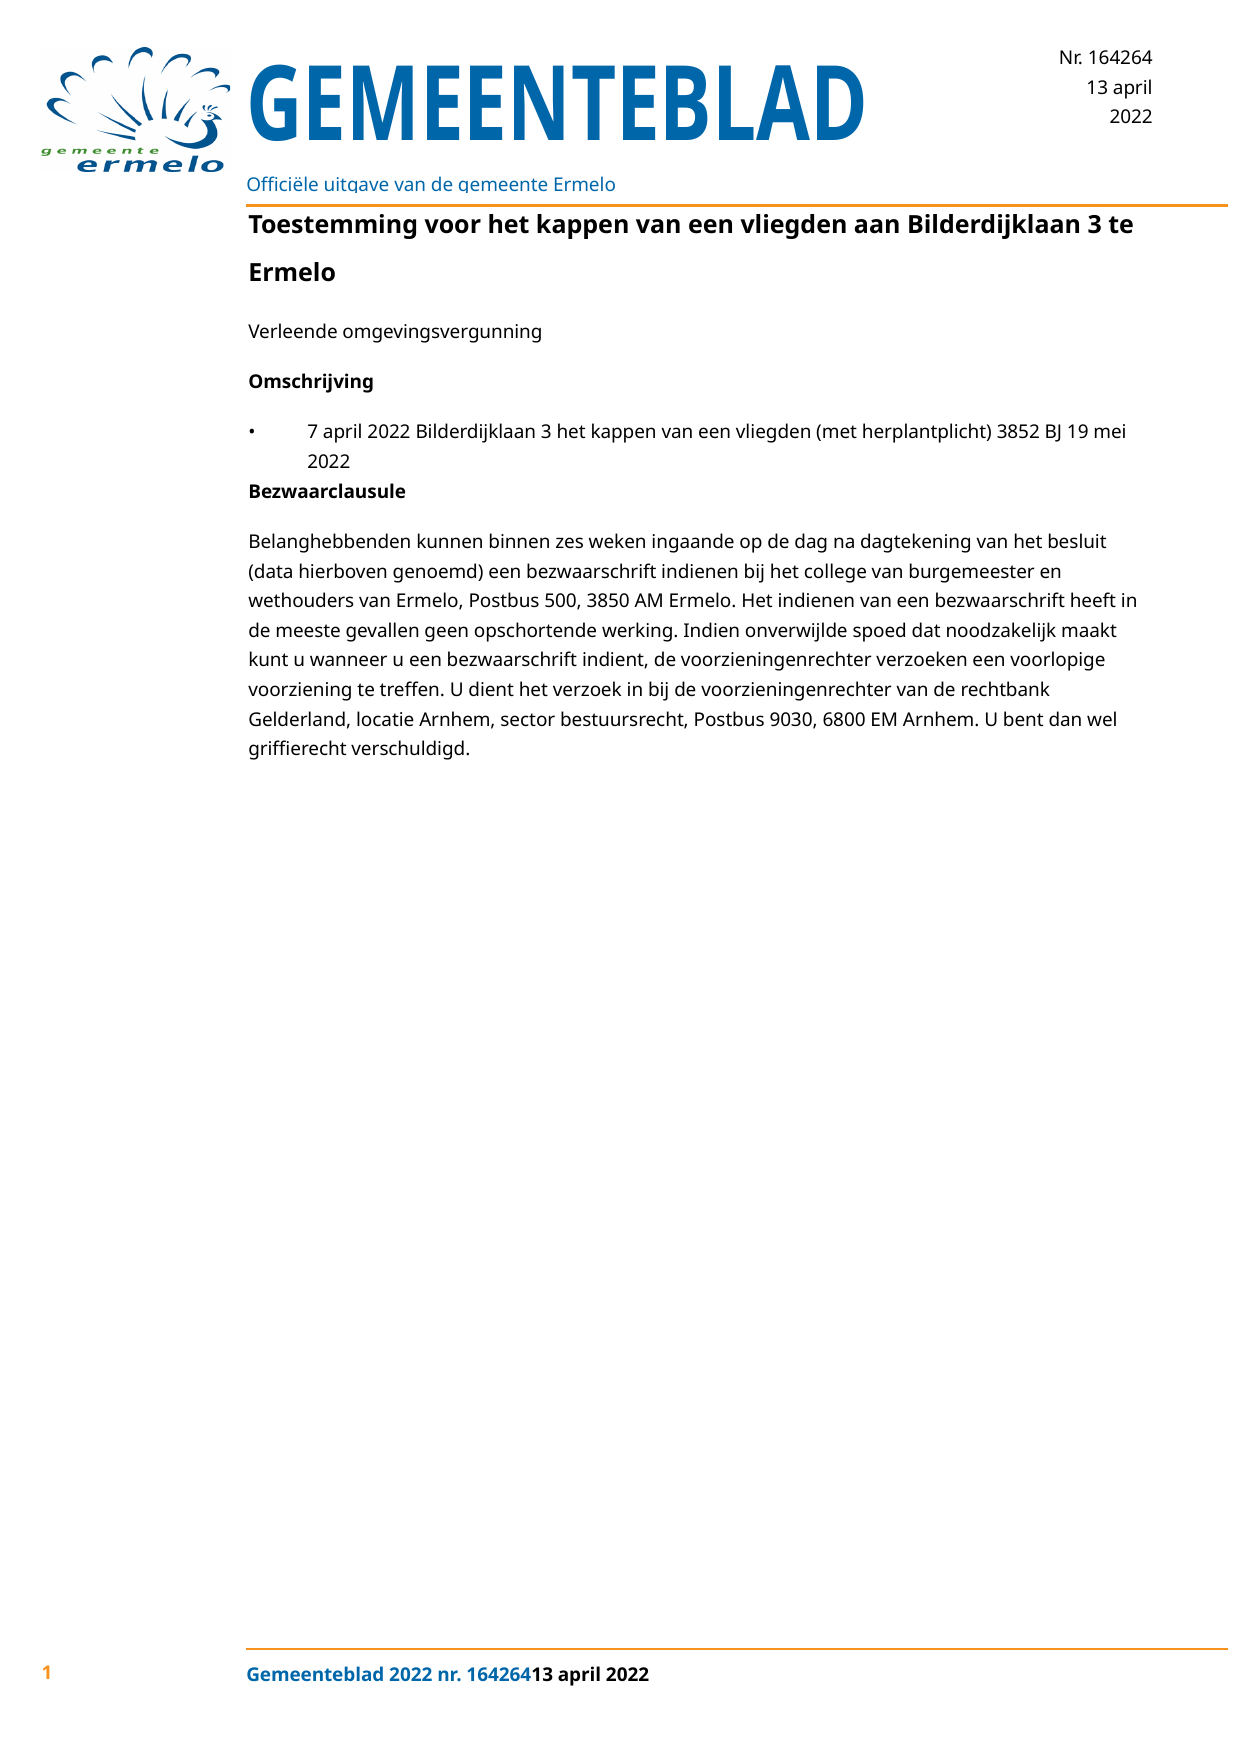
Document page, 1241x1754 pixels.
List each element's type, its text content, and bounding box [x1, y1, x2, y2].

picture [41, 47, 231, 172]
text Bezwaarclausule [248, 478, 1152, 504]
text Verleende omgevingsvergunning [248, 318, 1152, 344]
text Toestemming voor het kappen van een vliegden aan Bilderdijklaan 3 te Ermelo [248, 207, 1152, 288]
text Belanghebbenden kunnen binnen zes weken ingaande op de dag na dagtekening van het besluit (data hierboven genoemd) een bezwaarschrift indienen bij het college van burgemeester en wethouders van Ermelo, Postbus 500, 3850 AM Ermelo. Het indienen van een bezwaarschrift heeft in de meeste gevallen geen opschortende werking. Indien onverwijlde spoed dat noodzakelijk maakt kunt u wanneer u een bezwaarschrift indient, de voorzieningenrechter verzoeken een voorlopige voorziening te treffen. U dient het verzoek in bij de voorzieningenrechter van de rechtbank Gelderland, locatie Arnhem, sector bestuursrecht, Postbus 9030, 6800 EM Arnhem. U bent dan wel griffierecht verschuldigd. [248, 528, 1152, 761]
list 7 april 2022 Bilderdijklaan 3 het kappen van een vliegden (met herplantplicht) 3852 BJ 19 mei 2022 [248, 419, 1152, 474]
text Omschrijving [248, 368, 1152, 394]
